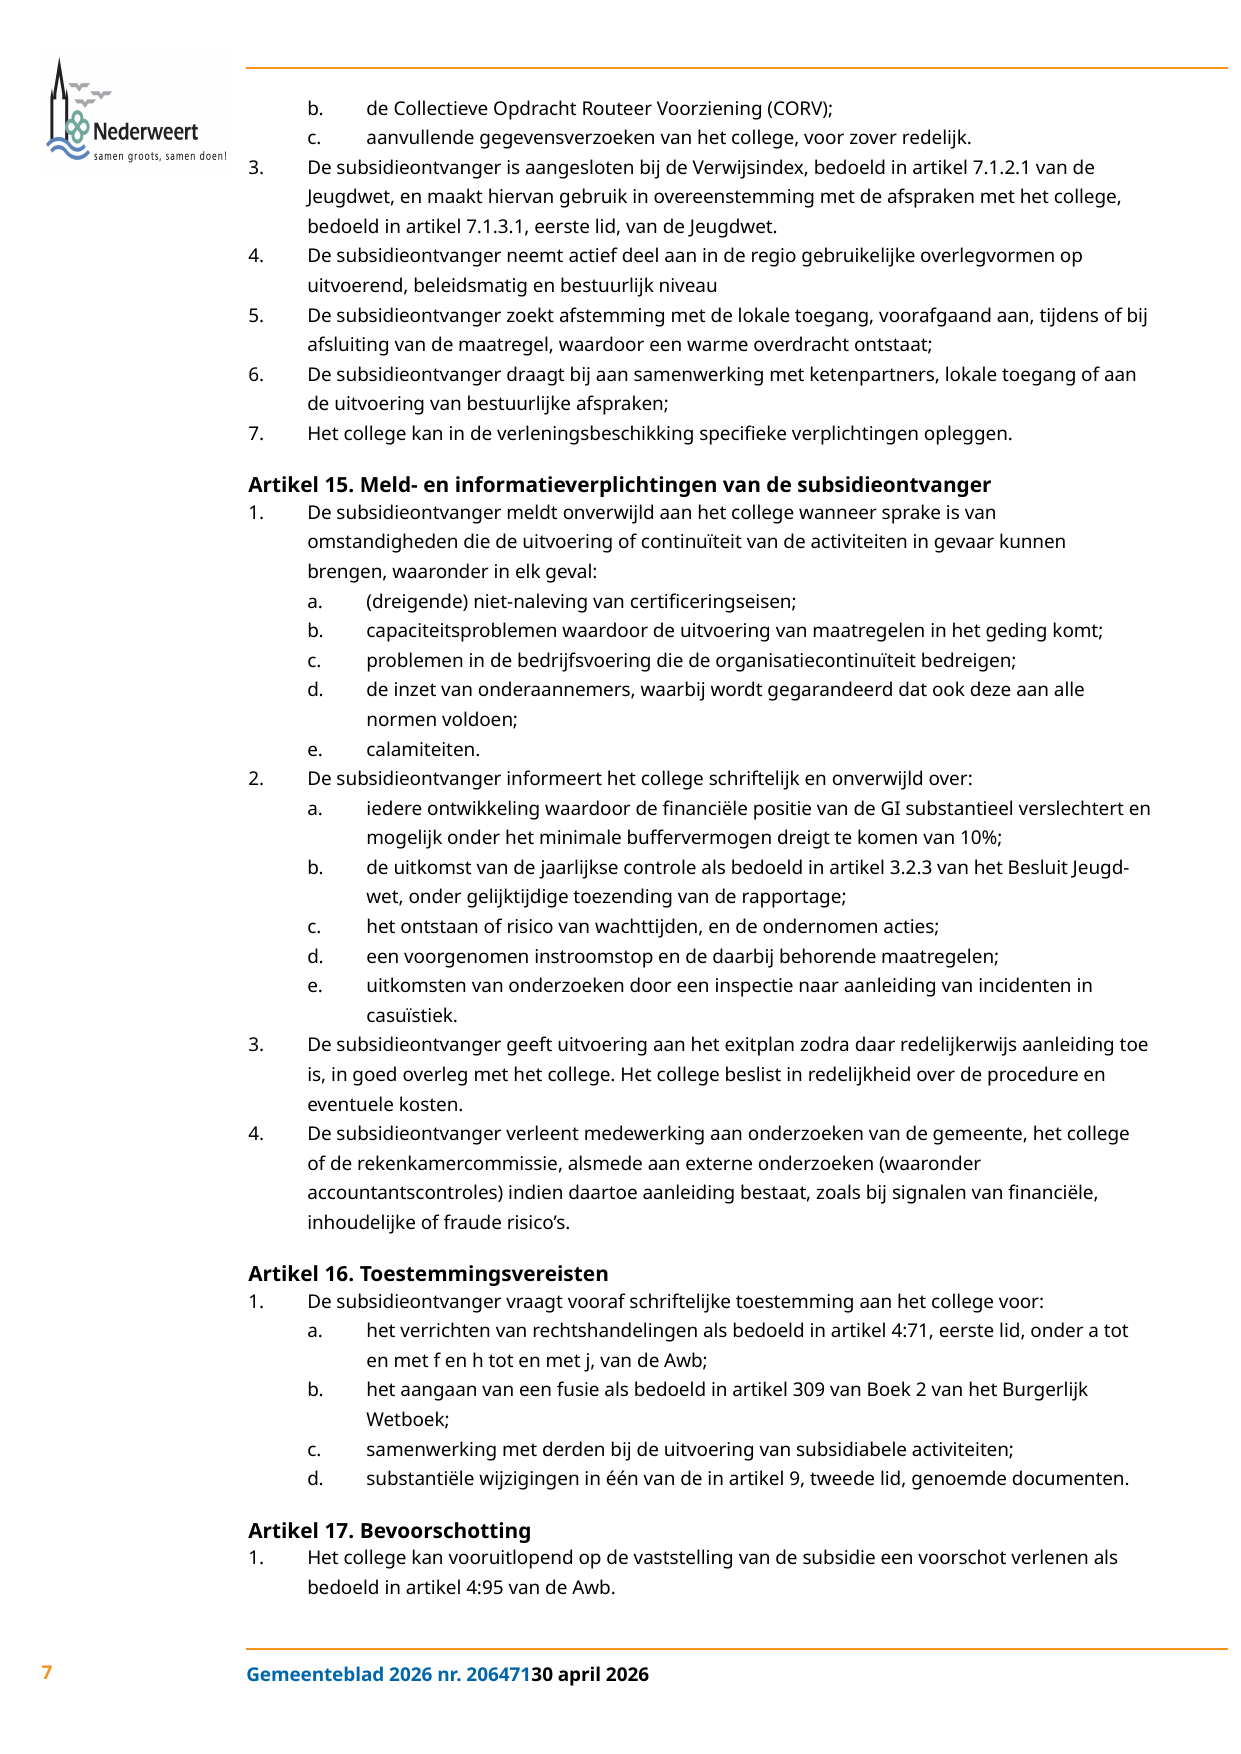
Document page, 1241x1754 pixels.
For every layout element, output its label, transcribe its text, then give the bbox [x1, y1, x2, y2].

text Artikel 15. Meld- en informatieverplichtingen van de subsidieontvanger [248, 471, 1152, 499]
list het verrichten van rechtshandelingen als bedoeld in artikel 4:71, eerste lid, onder a tot en met f en h tot en met j, van de Awb; [307, 1317, 1152, 1373]
list een voorgenomen instroomstop en de daarbij behorende maatregelen; [307, 943, 1152, 968]
list de inzet van onderaannemers, waarbij wordt gegarandeerd dat ook deze aan alle normen voldoen; [307, 677, 1152, 732]
list uitkomsten van onderzoeken door een inspectie naar aanleiding van incidenten in casuïstiek. [307, 972, 1152, 1028]
text Artikel 17. Bevoorschotting [248, 1516, 1152, 1544]
list capaciteitsproblemen waardoor de uitvoering van maatregelen in het geding komt; [307, 617, 1152, 643]
list De subsidieontvanger geeft uitvoering aan het exitplan zodra daar redelijkerwijs aanleiding toe is, in goed overleg met het college. Het college beslist in redelijkheid over de procedure en eventuele kosten. [248, 1032, 1152, 1116]
list (dreigende) niet-naleving van certificeringseisen; [307, 588, 1152, 613]
list de Collectieve Opdracht Routeer Voorziening (CORV); [307, 95, 1152, 121]
list calamiteiten. [307, 736, 1152, 761]
list het ontstaan of risico van wachttijden, en de ondernomen acties; [307, 913, 1152, 939]
list De subsidieontvanger vraagt vooraf schriftelijke toestemming aan het college voor: [248, 1288, 1152, 1314]
picture [41, 47, 231, 172]
list De subsidieontvanger informeert het college schriftelijk en onverwijld over: [248, 765, 1152, 791]
list De subsidieontvanger is aangesloten bij de Verwijsindex, bedoeld in artikel 7.1.2.1 van de Jeugdwet, en maakt hiervan gebruik in overeenstemming met de afspraken met het college, bedoeld in artikel 7.1.3.1, eerste lid, van de Jeugdwet. [248, 154, 1152, 239]
list samenwerking met derden bij de uitvoering van subsidiabele activiteiten; [307, 1436, 1152, 1462]
list De subsidieontvanger verleent medewerking aan onderzoeken van de gemeente, het college of de rekenkamercommissie, alsmede aan externe onderzoeken (waaronder accountantscontroles) indien daartoe aanleiding bestaat, zoals bij signalen van financiële, inhoudelijke of fraude risico’s. [248, 1120, 1152, 1235]
list aanvullende gegevensverzoeken van het college, voor zover redelijk. [307, 124, 1152, 150]
list iedere ontwikkeling waardoor de financiële positie van de GI substantieel verslechtert en mogelijk onder het minimale buffervermogen dreigt te komen van 10%; [307, 795, 1152, 850]
text Artikel 16. Toestemmingsvereisten [248, 1259, 1152, 1288]
list De subsidieontvanger draagt bij aan samenwerking met ketenpartners, lokale toegang of aan de uitvoering van bestuurlijke afspraken; [248, 361, 1152, 416]
list substantiële wijzigingen in één van de in artikel 9, tweede lid, genoemde documenten. [307, 1465, 1152, 1491]
list De subsidieontvanger meldt onverwijld aan het college wanneer sprake is van omstandigheden die de uitvoering of continuïteit van de activiteiten in gevaar kunnen brengen, waaronder in elk geval: [248, 499, 1152, 584]
list de uitkomst van de jaarlijkse controle als bedoeld in artikel 3.2.3 van het Besluit Jeugd-wet, onder gelijktijdige toezending van de rapportage; [307, 854, 1152, 909]
list problemen in de bedrijfsvoering die de organisatiecontinuïteit bedreigen; [307, 647, 1152, 673]
list De subsidieontvanger zoekt afstemming met de lokale toegang, voorafgaand aan, tijdens of bij afsluiting van de maatregel, waardoor een warme overdracht ontstaat; [248, 302, 1152, 357]
list De subsidieontvanger neemt actief deel aan in de regio gebruikelijke overlegvormen op uitvoerend, beleidsmatig en bestuurlijk niveau [248, 243, 1152, 298]
list het aangaan van een fusie als bedoeld in artikel 309 van Boek 2 van het Burgerlijk Wetboek; [307, 1377, 1152, 1432]
list Het college kan vooruitlopend op de vaststelling van de subsidie een voorschot verlenen als bedoeld in artikel 4:95 van de Awb. [248, 1544, 1152, 1599]
list Het college kan in de verleningsbeschikking specifieke verplichtingen opleggen. [248, 420, 1152, 446]
